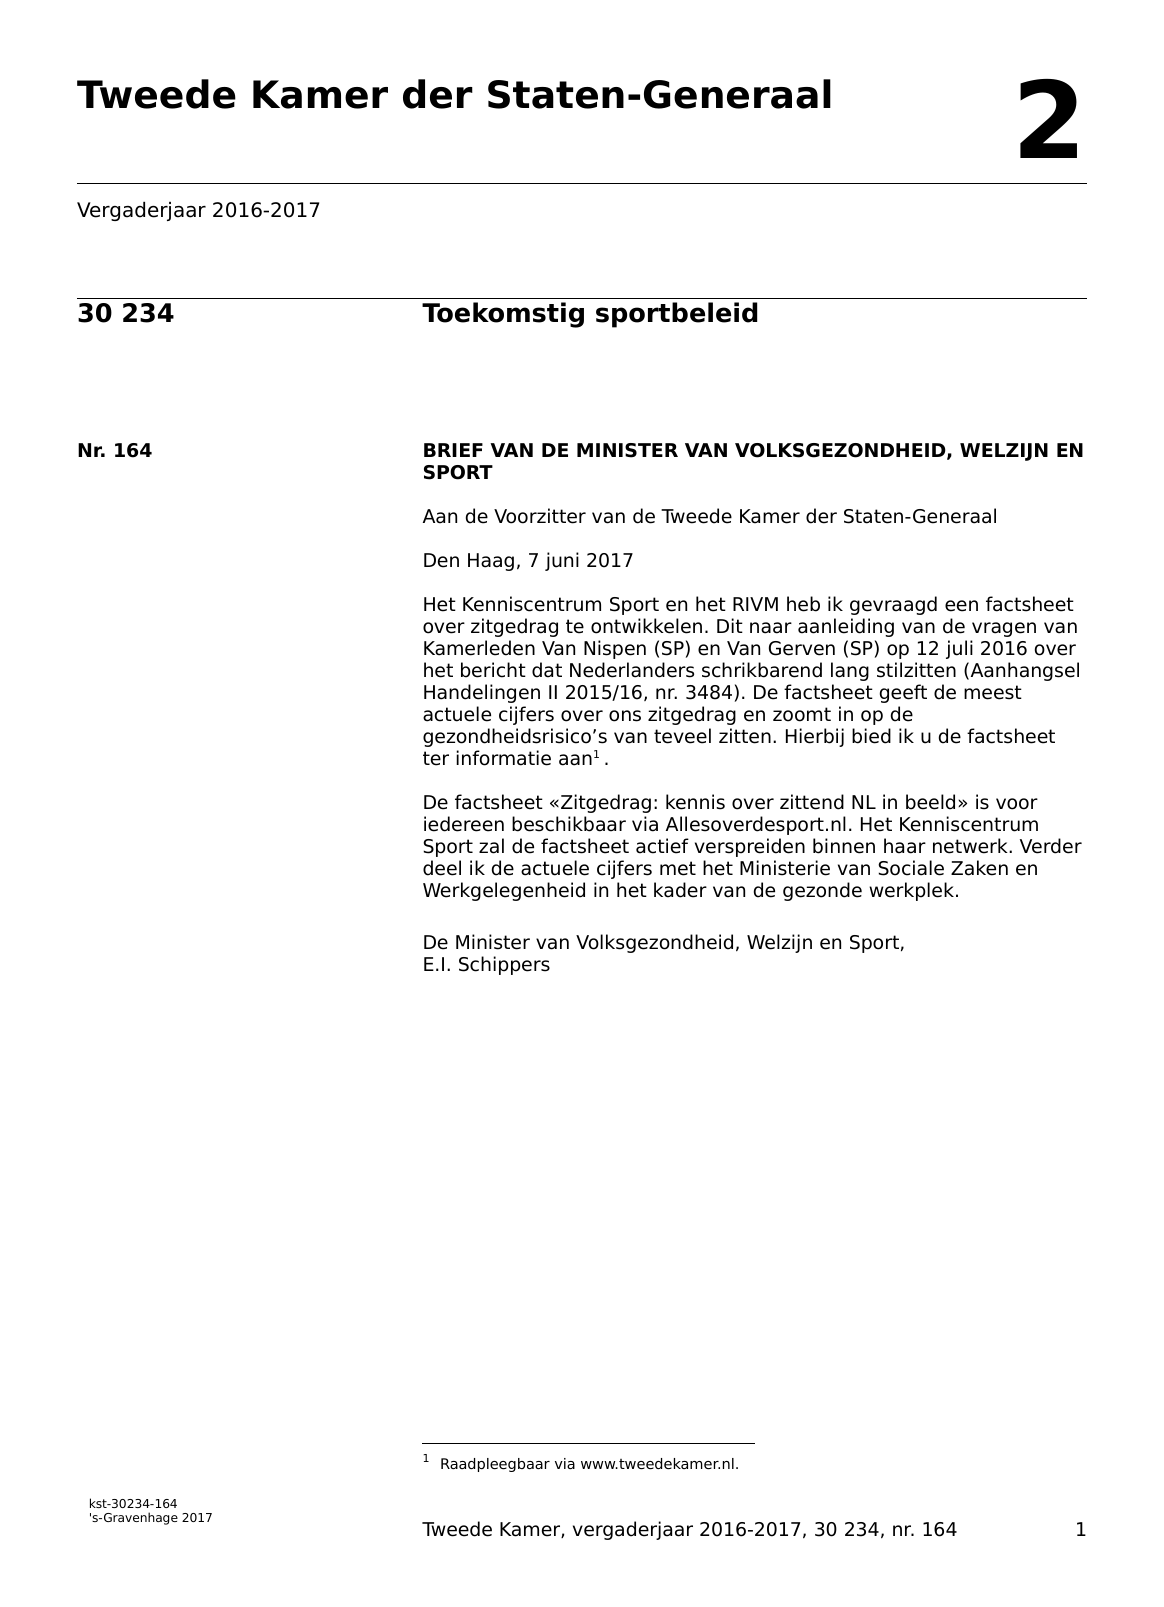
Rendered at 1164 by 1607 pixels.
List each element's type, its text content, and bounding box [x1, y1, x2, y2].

subtitle 30 234 Toekomstig sportbeleid [77, 299, 1087, 329]
table_header 2 [886, 59, 1087, 183]
text kst-30234-164 [88, 1497, 323, 1511]
text Den Haag, 7 juni 2017 [422, 550, 1087, 572]
text De factsheet «Zitgedrag: kennis over zittend NL in beeld» is voor iedereen beschikbaar via Allesoverdesport.nl. Het Kenniscentrum Sport zal de factsheet actief verspreiden binnen haar netwerk. Verder deel ik de actuele cijfers met het Ministerie van Sociale Zaken en Werkgelegenheid in het kader van de gezonde werkplek. [422, 792, 1087, 902]
text Raadpleegbaar via www.tweedekamer.nl. [422, 1452, 1087, 1474]
text Het Kenniscentrum Sport en het RIVM heb ik gevraagd een factsheet over zitgedrag te ontwikkelen. Dit naar aanleiding van de vragen van Kamerleden Van Nispen (SP) en Van Gerven (SP) op 12 juli 2016 over het bericht dat Nederlanders schrikbarend lang stilzitten (Aanhangsel Handelingen II 2015/16, nr. 3484). De factsheet geeft de meest actuele cijfers over ons zitgedrag en zoomt in op de gezondheidsrisico’s van teveel zitten. Hierbij bied ik u de factsheet ter informatie aan. [422, 594, 1087, 770]
text De Minister van Volksgezondheid, Welzijn en Sport, E.I. Schippers [422, 932, 1087, 976]
text 's-Gravenhage 2017 [88, 1511, 323, 1525]
subtitle Nr. 164 BRIEF VAN DE MINISTER VAN VOLKSGEZONDHEID, WELZIJN EN SPORT [77, 440, 1087, 484]
table_header Tweede Kamer der Staten-Generaal [77, 59, 886, 183]
table_cell Vergaderjaar 2016-2017 [77, 184, 1087, 298]
text Aan de Voorzitter van de Tweede Kamer der Staten-Generaal [422, 506, 1087, 528]
